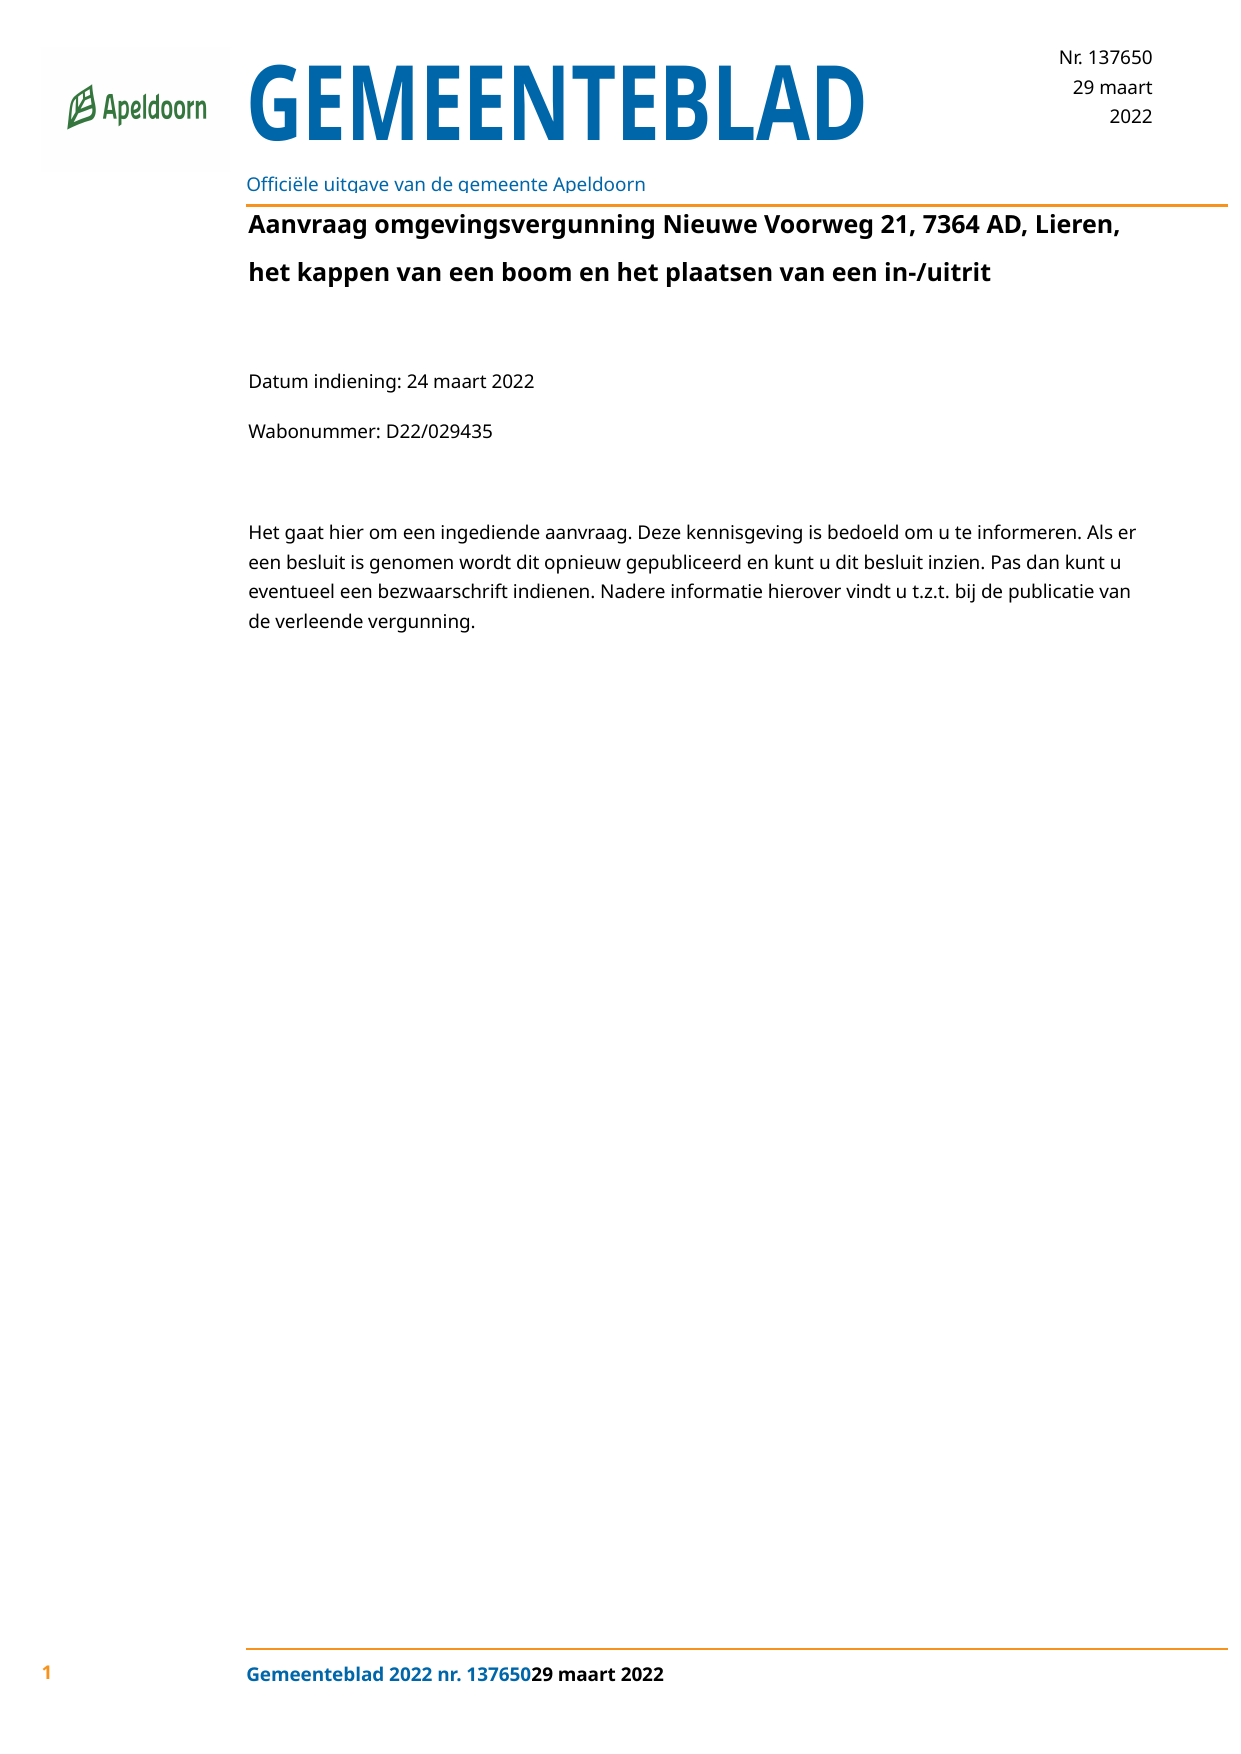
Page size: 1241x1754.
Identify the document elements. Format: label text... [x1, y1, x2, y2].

text Wabonummer: D22/029435 [248, 419, 1152, 444]
text Aanvraag omgevingsvergunning Nieuwe Voorweg 21, 7364 AD, Lieren, het kappen van een boom en het plaatsen van een in-/uitrit [248, 207, 1152, 288]
text Datum indiening: 24 maart 2022 [248, 368, 1152, 394]
picture [41, 47, 231, 172]
text Het gaat hier om een ingediende aanvraag. Deze kennisgeving is bedoeld om u te informeren. Als er een besluit is genomen wordt dit opnieuw gepubliceerd en kunt u dit besluit inzien. Pas dan kunt u eventueel een bezwaarschrift indienen. Nadere informatie hierover vindt u t.z.t. bij de publicatie van de verleende vergunning. [248, 519, 1152, 634]
